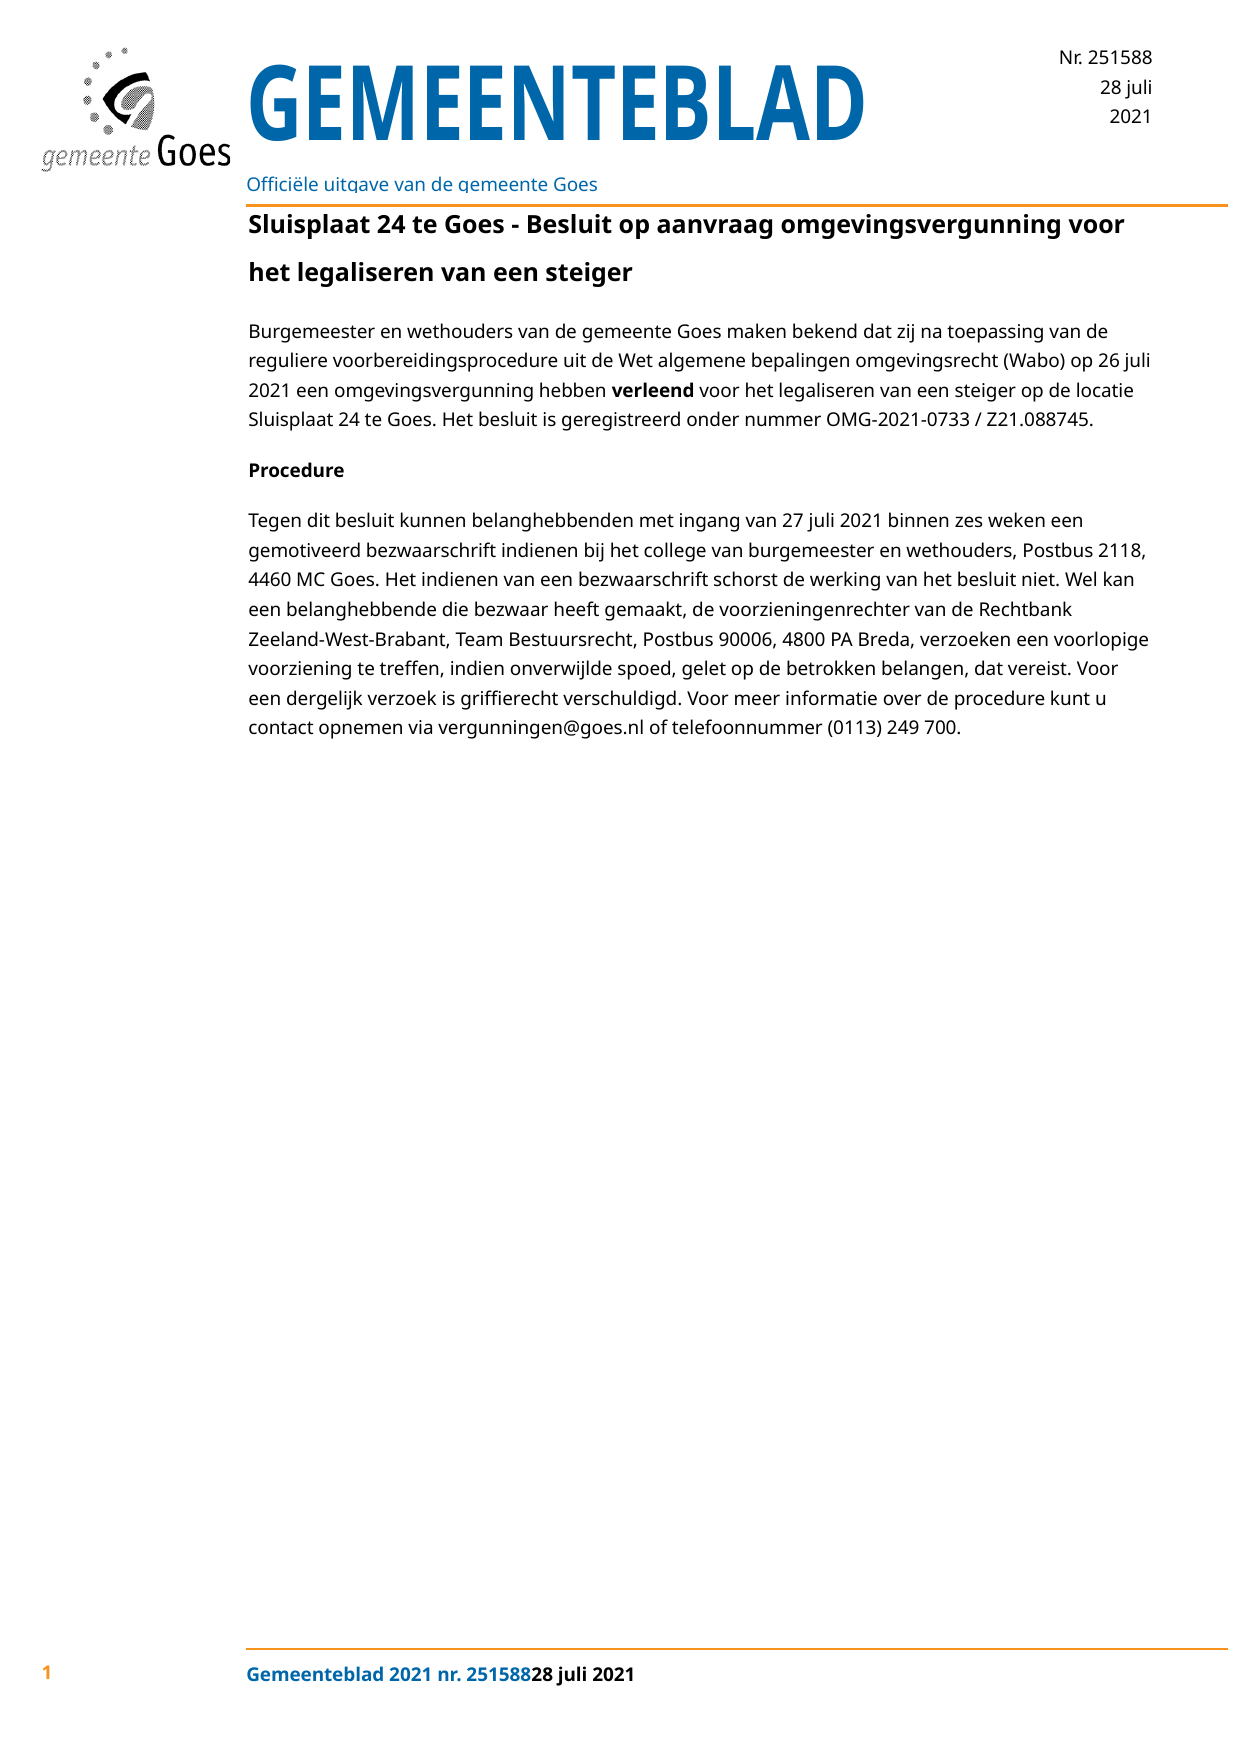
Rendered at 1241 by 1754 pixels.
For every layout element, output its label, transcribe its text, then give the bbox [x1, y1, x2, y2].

text Tegen dit besluit kunnen belanghebbenden met ingang van 27 juli 2021 binnen zes weken een gemotiveerd bezwaarschrift indienen bij het college van burgemeester en wethouders, Postbus 2118, 4460 MC Goes. Het indienen van een bezwaarschrift schorst de werking van het besluit niet. Wel kan een belanghebbende die bezwaar heeft gemaakt, de voorzieningenrechter van de Rechtbank Zeeland-West-Brabant, Team Bestuursrecht, Postbus 90006, 4800 PA Breda, verzoeken een voorlopige voorziening te treffen, indien onverwijlde spoed, gelet op de betrokken belangen, dat vereist. Voor een dergelijk verzoek is griffierecht verschuldigd. Voor meer informatie over de procedure kunt u contact opnemen via vergunningen@goes.nl of telefoonnummer (0113) 249 700. [248, 507, 1152, 740]
text Burgemeester en wethouders van de gemeente Goes maken bekend dat zij na toepassing van de reguliere voorbereidingsprocedure uit de Wet algemene bepalingen omgevingsrecht (Wabo) op 26 juli 2021 een omgevingsvergunning hebben verleend voor het legaliseren van een steiger op de locatie Sluisplaat 24 te Goes. Het besluit is geregistreerd onder nummer OMG-2021-0733 / Z21.088745. [248, 318, 1152, 432]
text Sluisplaat 24 te Goes - Besluit op aanvraag omgevingsvergunning voor het legaliseren van een steiger [248, 207, 1152, 288]
picture [41, 47, 231, 172]
text Procedure [248, 457, 1152, 483]
